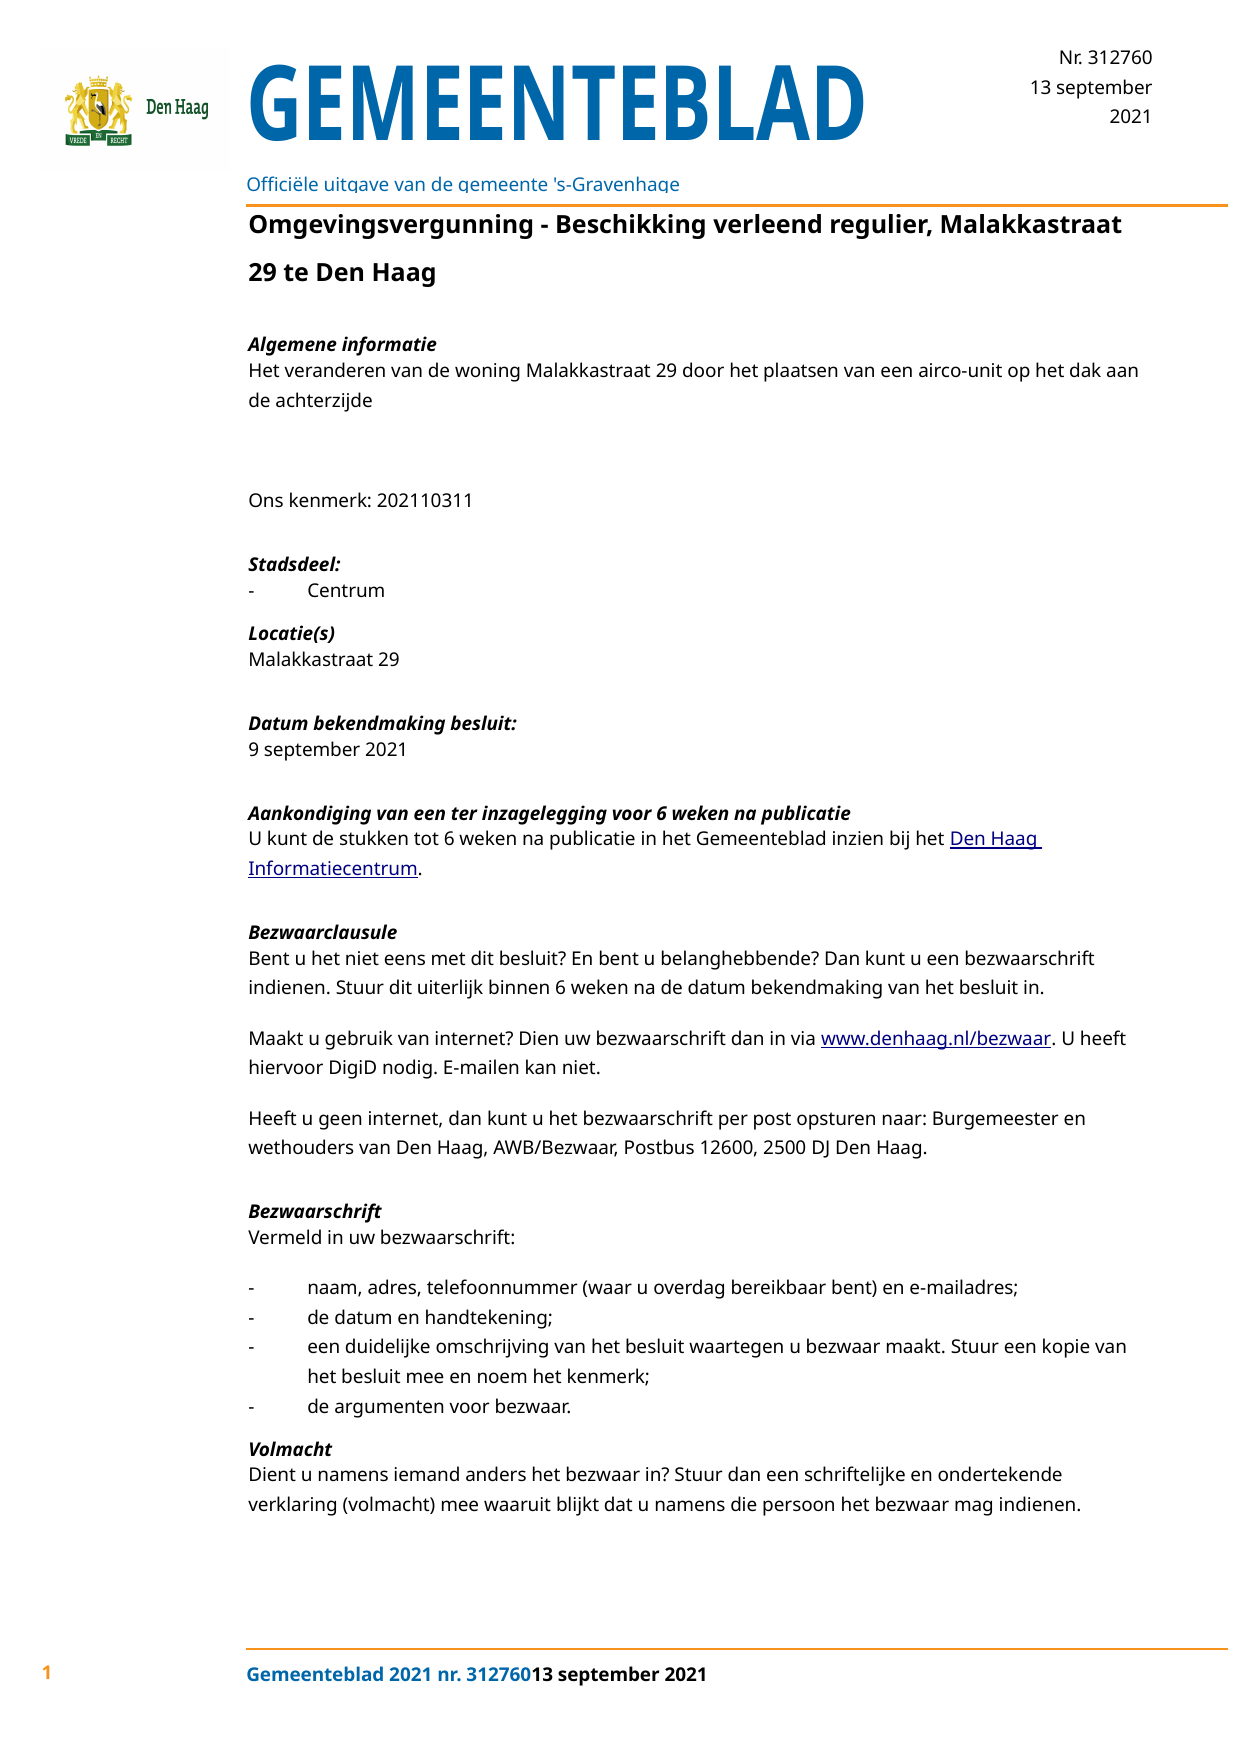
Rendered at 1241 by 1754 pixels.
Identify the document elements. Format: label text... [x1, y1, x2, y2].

text U kunt de stukken tot 6 weken na publicatie in het Gemeenteblad inzien bij het Den Haag Informatiecentrum. [248, 826, 1152, 881]
text Vermeld in uw bezwaarschrift: [248, 1224, 1152, 1250]
text Stadsdeel: [248, 552, 1152, 577]
text Algemene informatie [248, 331, 1152, 357]
text Aankondiging van een ter inzagelegging voor 6 weken na publicatie [248, 800, 1152, 826]
text Volmacht [248, 1436, 1152, 1462]
text Dient u namens iemand anders het bezwaar in? Stuur dan een schriftelijke en ondertekende verklaring (volmacht) mee waaruit blijkt dat u namens die persoon het bezwaar mag indienen. [248, 1462, 1152, 1517]
list de argumenten voor bezwaar. [248, 1393, 1152, 1418]
text Het veranderen van de woning Malakkastraat 29 door het plaatsen van een airco-unit op het dak aan de achterzijde [248, 357, 1152, 412]
text Bezwaarclausule [248, 919, 1152, 945]
text Locatie(s) [248, 620, 1152, 646]
text Bent u het niet eens met dit besluit? En bent u belanghebbende? Dan kunt u een bezwaarschrift indienen. Stuur dit uiterlijk binnen 6 weken na de datum bekendmaking van het besluit in. [248, 945, 1152, 1000]
text Omgevingsvergunning - Beschikking verleend regulier, Malakkastraat 29 te Den Haag [248, 207, 1152, 288]
text Datum bekendmaking besluit: [248, 710, 1152, 736]
list Centrum [248, 577, 1152, 603]
list een duidelijke omschrijving van het besluit waartegen u bezwaar maakt. Stuur een kopie van het besluit mee en noem het kenmerk; [248, 1334, 1152, 1389]
text Bezwaarschrift [248, 1198, 1152, 1224]
text Maakt u gebruik van internet? Dien uw bezwaarschrift dan in via www.denhaag.nl/bezwaar. U heeft hiervoor DigiD nodig. E-mailen kan niet. [248, 1025, 1152, 1080]
list naam, adres, telefoonnummer (waar u overdag bereikbaar bent) en e-mailadres; [248, 1274, 1152, 1300]
list de datum en handtekening; [248, 1304, 1152, 1330]
text Ons kenmerk: 202110311 [248, 488, 1152, 513]
text 9 september 2021 [248, 736, 1152, 762]
text Heeft u geen internet, dan kunt u het bezwaarschrift per post opsturen naar: Burgemeester en wethouders van Den Haag, AWB/Bezwaar, Postbus 12600, 2500 DJ Den Haag. [248, 1105, 1152, 1160]
text Malakkastraat 29 [248, 646, 1152, 672]
picture [41, 47, 231, 172]
